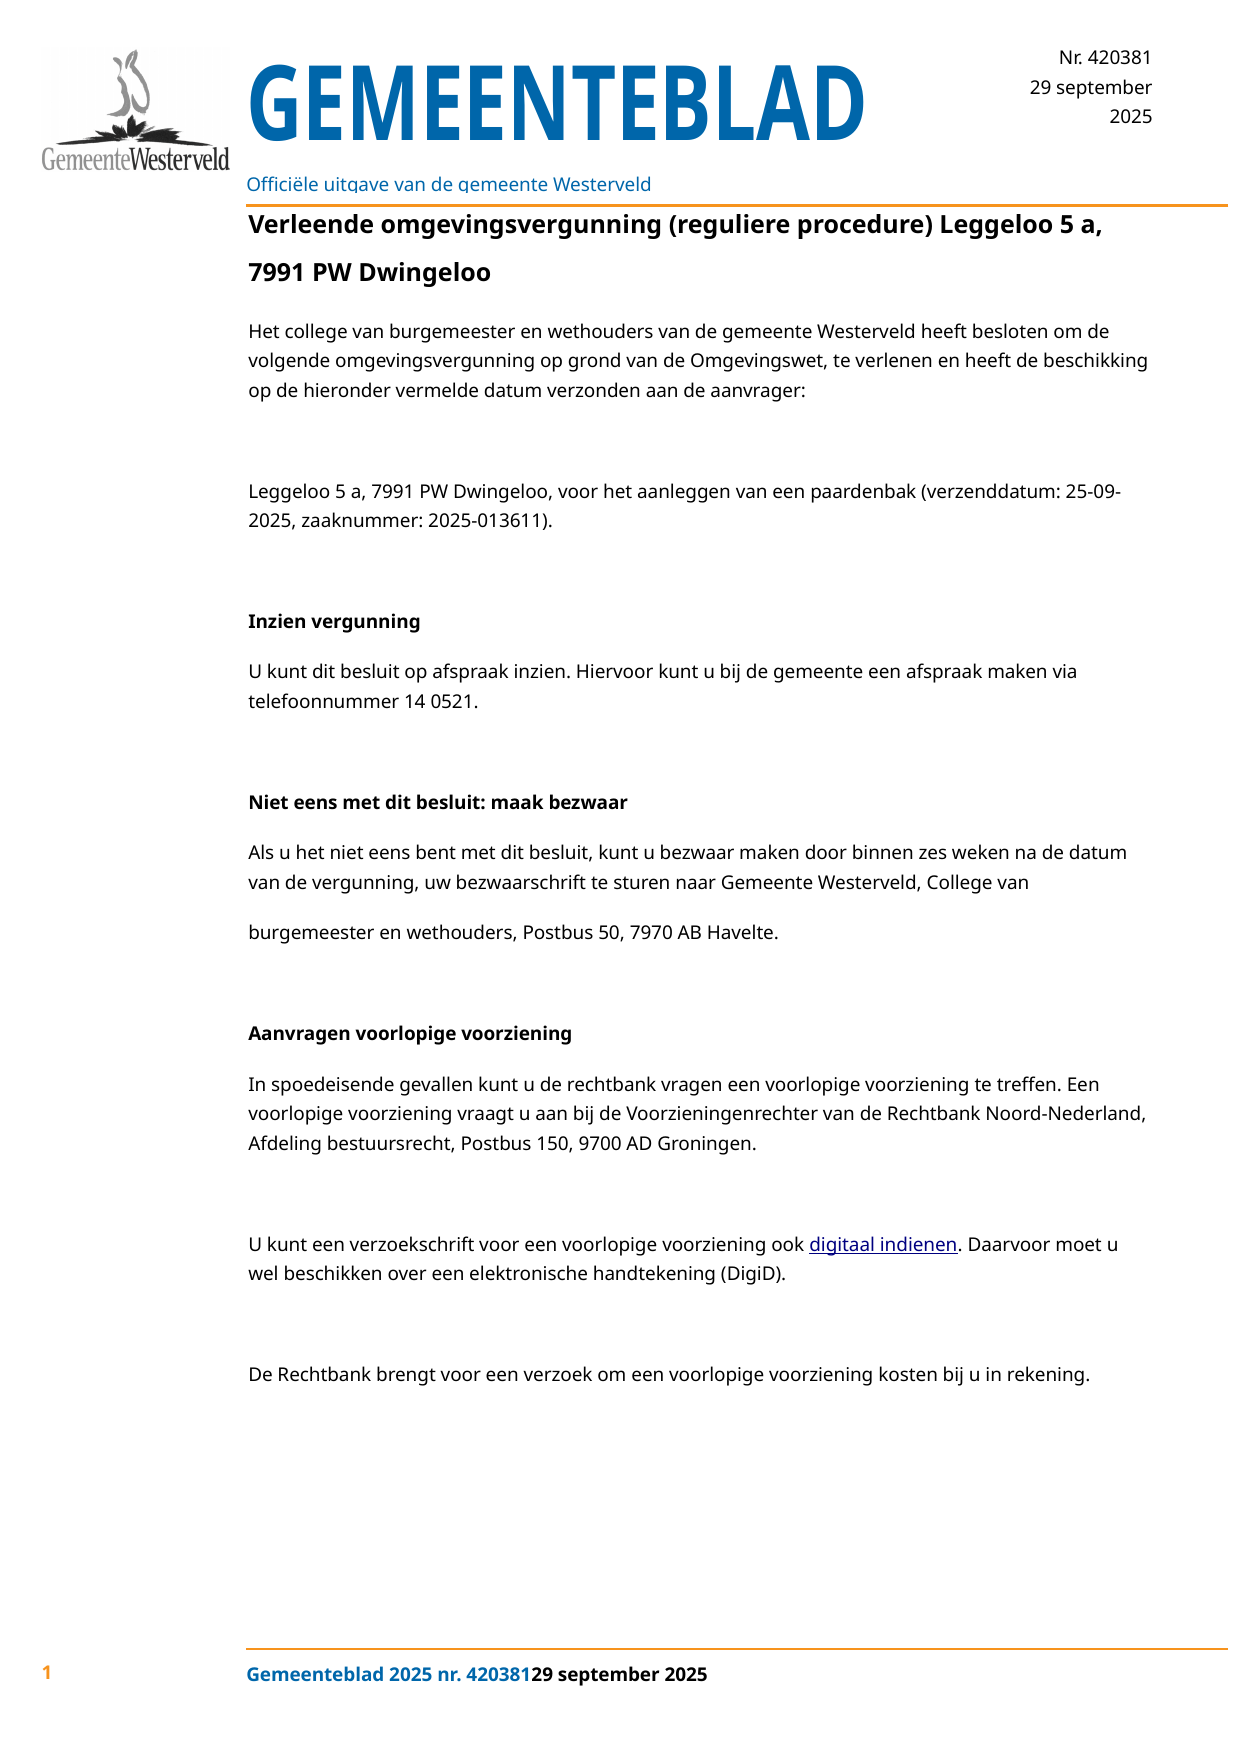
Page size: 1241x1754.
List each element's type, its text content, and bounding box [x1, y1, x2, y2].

text Verleende omgevingsvergunning (reguliere procedure) Leggeloo 5 a, 7991 PW Dwingeloo [248, 207, 1152, 288]
text Aanvragen voorlopige voorziening [248, 1020, 1152, 1046]
text Niet eens met dit besluit: maak bezwaar [248, 789, 1152, 815]
picture [41, 47, 231, 172]
text burgemeester en wethouders, Postbus 50, 7970 AB Havelte. [248, 919, 1152, 945]
text Inzien vergunning [248, 608, 1152, 634]
text De Rechtbank brengt voor een verzoek om een voorlopige voorziening kosten bij u in rekening. [248, 1361, 1152, 1387]
text Leggeloo 5 a, 7991 PW Dwingeloo, voor het aanleggen van een paardenbak (verzenddatum: 25-09-2025, zaaknummer: 2025-013611). [248, 478, 1152, 533]
text Het college van burgemeester en wethouders van de gemeente Westerveld heeft besloten om de volgende omgevingsvergunning op grond van de Omgevingswet, te verlenen en heeft de beschikking op de hieronder vermelde datum verzonden aan de aanvrager: [248, 318, 1152, 403]
text U kunt een verzoekschrift voor een voorlopige voorziening ook digitaal indienen. Daarvoor moet u wel beschikken over een elektronische handtekening (DigiD). [248, 1231, 1152, 1286]
text In spoedeisende gevallen kunt u de rechtbank vragen een voorlopige voorziening te treffen. Een voorlopige voorziening vraagt u aan bij de Voorzieningenrechter van de Rechtbank Noord-Nederland, Afdeling bestuursrecht, Postbus 150, 9700 AD Groningen. [248, 1071, 1152, 1156]
text U kunt dit besluit op afspraak inzien. Hiervoor kunt u bij de gemeente een afspraak maken via telefoonnummer 14 0521. [248, 659, 1152, 714]
text Als u het niet eens bent met dit besluit, kunt u bezwaar maken door binnen zes weken na de datum van de vergunning, uw bezwaarschrift te sturen naar Gemeente Westerveld, College van [248, 839, 1152, 895]
